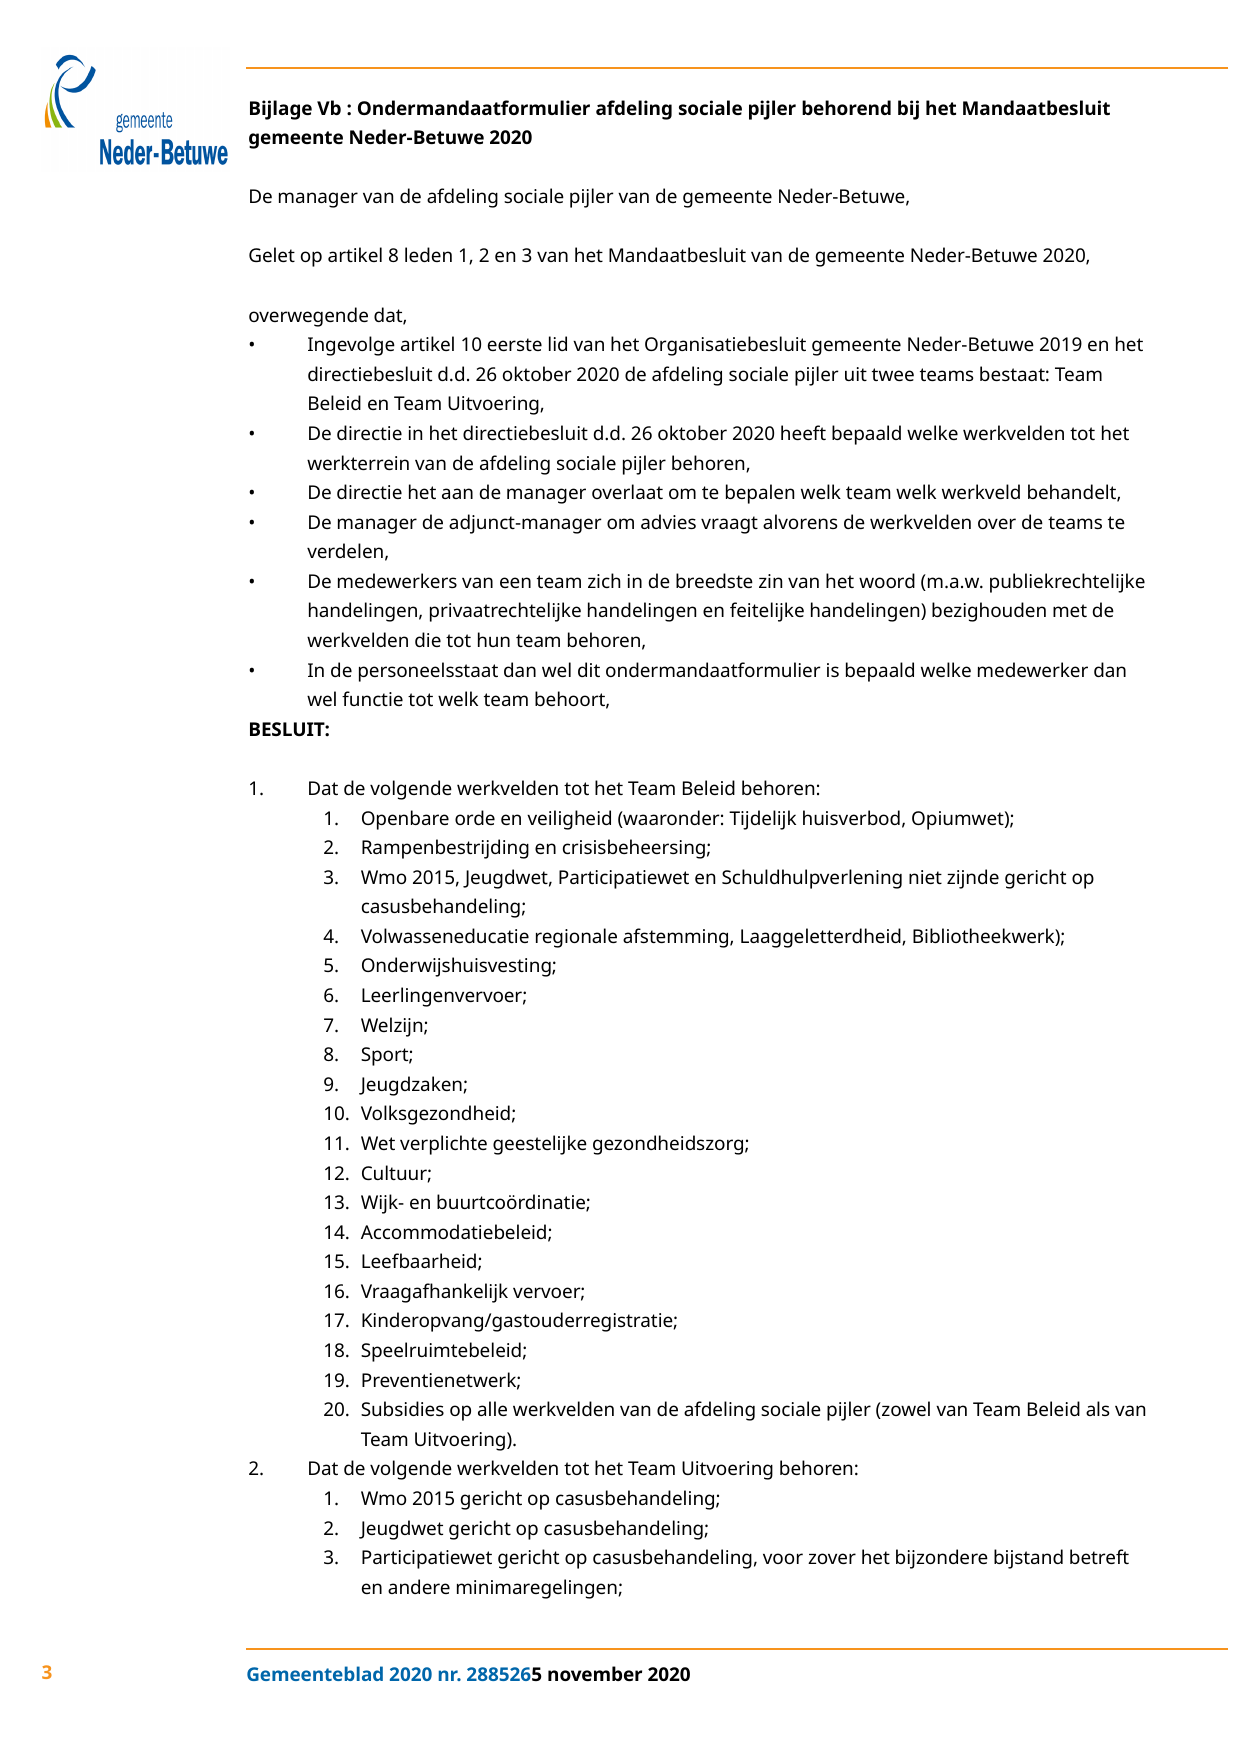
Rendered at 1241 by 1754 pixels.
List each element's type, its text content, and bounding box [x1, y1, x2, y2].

list Cultuur; [323, 1160, 1152, 1186]
list De medewerkers van een team zich in de breedste zin van het woord (m.a.w. publiekrechtelijke handelingen, privaatrechtelijke handelingen en feitelijke handelingen) bezighouden met de werkvelden die tot hun team behoren, [248, 568, 1152, 653]
list De manager de adjunct-manager om advies vraagt alvorens de werkvelden over de teams te verdelen, [248, 509, 1152, 564]
list Sport; [323, 1041, 1152, 1067]
text BESLUIT: [248, 716, 1152, 742]
list Jeugdwet gericht op casusbehandeling; [323, 1515, 1152, 1541]
list Volksgezondheid; [323, 1101, 1152, 1126]
list Leerlingenvervoer; [323, 982, 1152, 1008]
list Accommodatiebeleid; [323, 1219, 1152, 1245]
list Wmo 2015 gericht op casusbehandeling; [323, 1485, 1152, 1511]
list Wijk- en buurtcoördinatie; [323, 1189, 1152, 1215]
list Dat de volgende werkvelden tot het Team Beleid behoren: [248, 775, 1152, 801]
list Volwasseneducatie regionale afstemming, Laaggeletterdheid, Bibliotheekwerk); [323, 923, 1152, 949]
list Dat de volgende werkvelden tot het Team Uitvoering behoren: [248, 1456, 1152, 1481]
list Participatiewet gericht op casusbehandeling, voor zover het bijzondere bijstand betreft en andere minimaregelingen; [323, 1544, 1152, 1600]
list Jeugdzaken; [323, 1071, 1152, 1097]
text Gelet op artikel 8 leden 1, 2 en 3 van het Mandaatbesluit van de gemeente Neder-Betuwe 2020, [248, 243, 1152, 268]
list In de personeelsstaat dan wel dit ondermandaatformulier is bepaald welke medewerker dan wel functie tot welk team behoort, [248, 657, 1152, 712]
list Rampenbestrijding en crisisbeheersing; [323, 834, 1152, 860]
text De manager van de afdeling sociale pijler van de gemeente Neder-Betuwe, [248, 183, 1152, 209]
list Speelruimtebeleid; [323, 1337, 1152, 1363]
list Vraagafhankelijk vervoer; [323, 1278, 1152, 1304]
picture [41, 47, 231, 172]
text Bijlage Vb : Ondermandaatformulier afdeling sociale pijler behorend bij het Mandaatbesluit gemeente Neder-Betuwe 2020 [248, 95, 1152, 150]
list Openbare orde en veiligheid (waaronder: Tijdelijk huisverbod, Opiumwet); [323, 805, 1152, 831]
list Leefbaarheid; [323, 1248, 1152, 1274]
list Preventienetwerk; [323, 1367, 1152, 1393]
text overwegende dat, [248, 302, 1152, 328]
list Welzijn; [323, 1012, 1152, 1038]
list Kinderopvang/gastouderregistratie; [323, 1308, 1152, 1333]
list Wmo 2015, Jeugdwet, Participatiewet en Schuldhulpverlening niet zijnde gericht op casusbehandeling; [323, 864, 1152, 919]
list De directie het aan de manager overlaat om te bepalen welk team welk werkveld behandelt, [248, 479, 1152, 505]
list Onderwijshuisvesting; [323, 953, 1152, 978]
list Wet verplichte geestelijke gezondheidszorg; [323, 1130, 1152, 1156]
list Ingevolge artikel 10 eerste lid van het Organisatiebesluit gemeente Neder-Betuwe 2019 en het directiebesluit d.d. 26 oktober 2020 de afdeling sociale pijler uit twee teams bestaat: Team Beleid en Team Uitvoering, [248, 331, 1152, 416]
list Subsidies op alle werkvelden van de afdeling sociale pijler (zowel van Team Beleid als van Team Uitvoering). [323, 1396, 1152, 1452]
list De directie in het directiebesluit d.d. 26 oktober 2020 heeft bepaald welke werkvelden tot het werkterrein van de afdeling sociale pijler behoren, [248, 420, 1152, 476]
